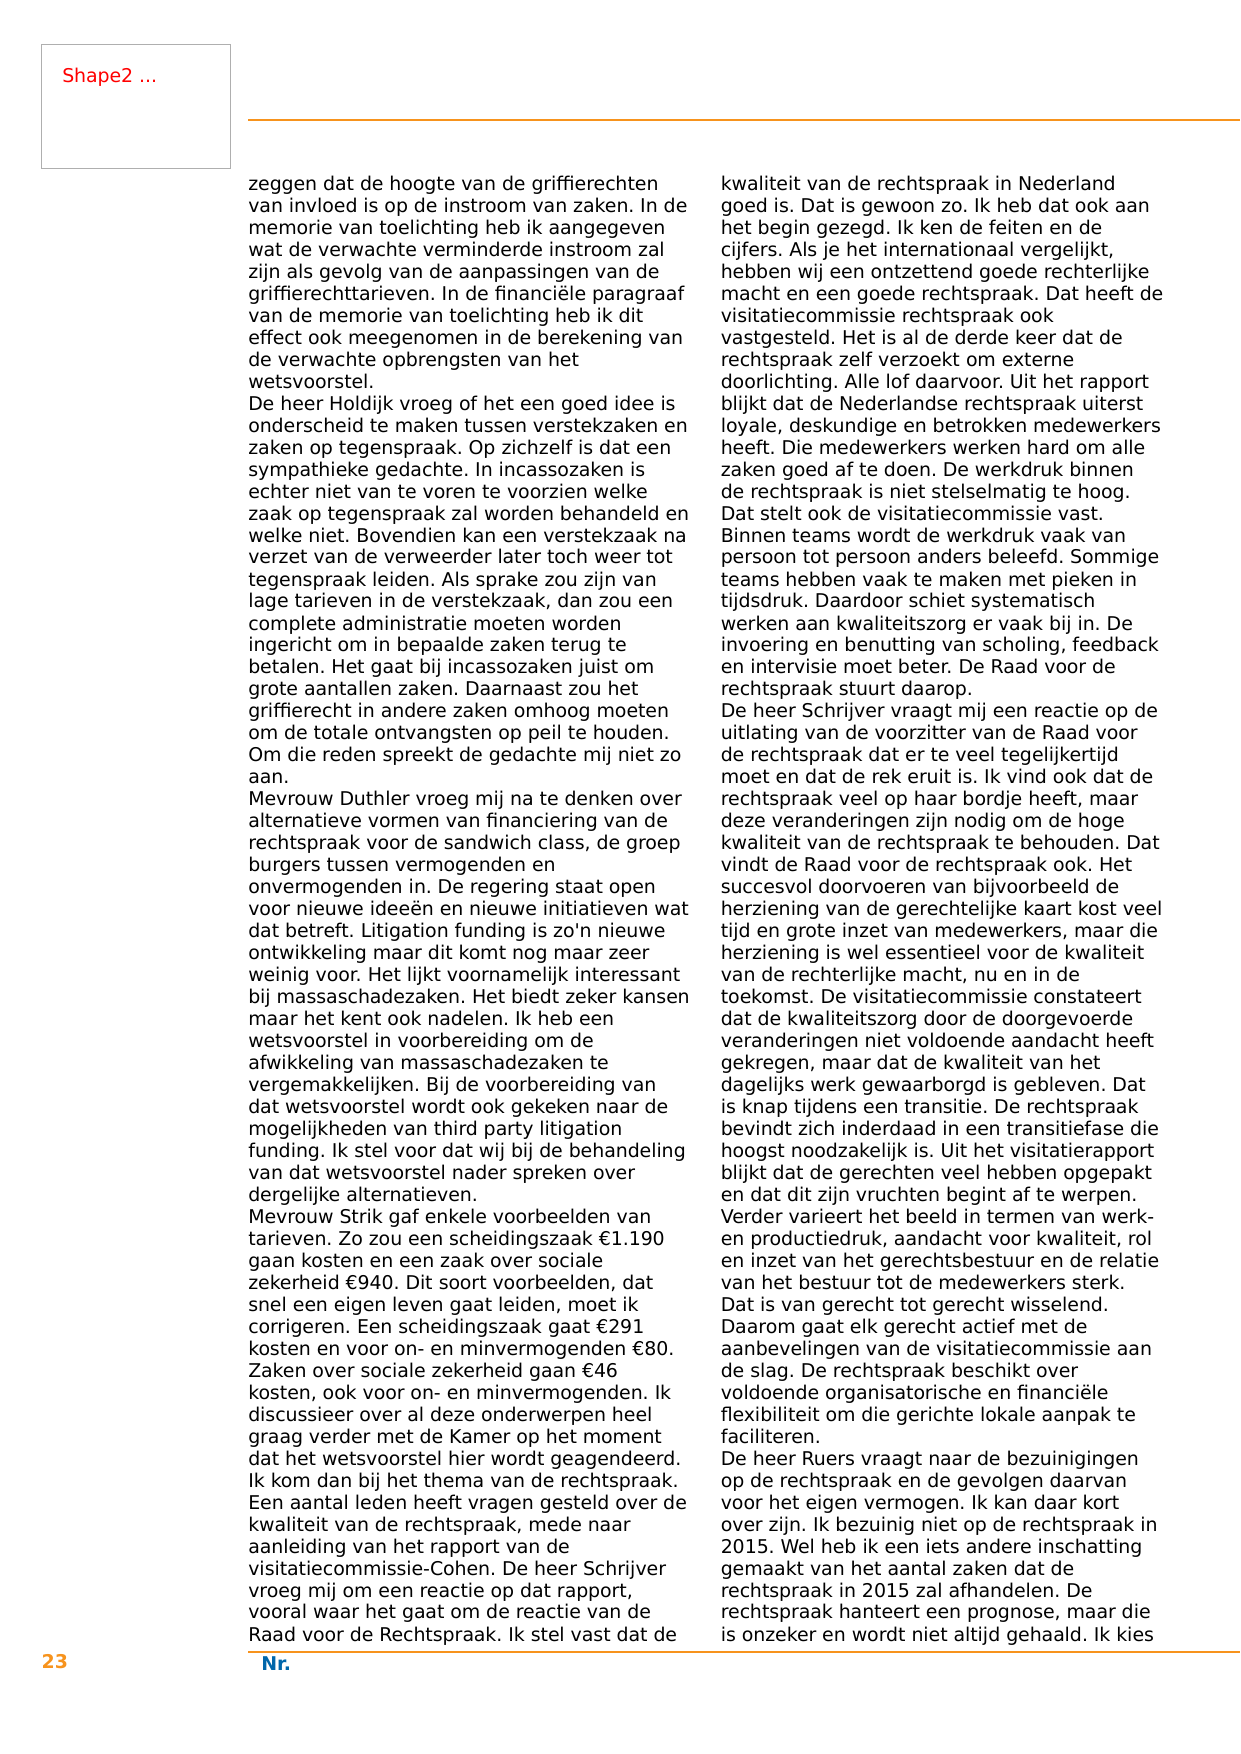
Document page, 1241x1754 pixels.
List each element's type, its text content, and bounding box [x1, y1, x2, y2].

text kwaliteit van de rechtspraak in Nederland goed is. Dat is gewoon zo. Ik heb dat ook aan het begin gezegd. Ik ken de feiten en de cijfers. Als je het internationaal vergelijkt, hebben wij een ontzettend goede rechterlijke macht en een goede rechtspraak. Dat heeft de visitatiecommissie rechtspraak ook vastgesteld. Het is al de derde keer dat de rechtspraak zelf verzoekt om externe doorlichting. Alle lof daarvoor. Uit het rapport blijkt dat de Nederlandse rechtspraak uiterst loyale, deskundige en betrokken medewerkers heeft. Die medewerkers werken hard om alle zaken goed af te doen. De werkdruk binnen de rechtspraak is niet stelselmatig te hoog. Dat stelt ook de visitatiecommissie vast. Binnen teams wordt de werkdruk vaak van persoon tot persoon anders beleefd. Sommige teams hebben vaak te maken met pieken in tijdsdruk. Daardoor schiet systematisch werken aan kwaliteitszorg er vaak bij in. De invoering en benutting van scholing, feedback en intervisie moet beter. De Raad voor de rechtspraak stuurt daarop. [721, 173, 1163, 700]
text Ik kom dan bij het thema van de rechtspraak. Een aantal leden heeft vragen gesteld over de kwaliteit van de rechtspraak, mede naar aanleiding van het rapport van de visitatiecommissie-Cohen. De heer Schrijver vroeg mij om een reactie op dat rapport, vooral waar het gaat om de reactie van de Raad voor de Rechtspraak. Ik stel vast dat de [248, 1469, 691, 1645]
text Mevrouw Strik gaf enkele voorbeelden van tarieven. Zo zou een scheidingszaak €1.190 gaan kosten en een zaak over sociale zekerheid €940. Dit soort voorbeelden, dat snel een eigen leven gaat leiden, moet ik corrigeren. Een scheidingszaak gaat €291 kosten en voor on- en minvermogenden €80. Zaken over sociale zekerheid gaan €46 kosten, ook voor on- en minvermogenden. Ik discussieer over al deze onderwerpen heel graag verder met de Kamer op het moment dat het wetsvoorstel hier wordt geagendeerd. [248, 1206, 691, 1469]
text De heer Schrijver vraagt mij een reactie op de uitlating van de voorzitter van de Raad voor de rechtspraak dat er te veel tegelijkertijd moet en dat de rek eruit is. Ik vind ook dat de rechtspraak veel op haar bordje heeft, maar deze veranderingen zijn nodig om de hoge kwaliteit van de rechtspraak te behouden. Dat vindt de Raad voor de rechtspraak ook. Het succesvol doorvoeren van bijvoorbeeld de herziening van de gerechtelijke kaart kost veel tijd en grote inzet van medewerkers, maar die herziening is wel essentieel voor de kwaliteit van de rechterlijke macht, nu en in de toekomst. De visitatiecommissie constateert dat de kwaliteitszorg door de doorgevoerde veranderingen niet voldoende aandacht heeft gekregen, maar dat de kwaliteit van het dagelijks werk gewaarborgd is gebleven. Dat is knap tijdens een transitie. De rechtspraak bevindt zich inderdaad in een transitiefase die hoogst noodzakelijk is. Uit het visitatierapport blijkt dat de gerechten veel hebben opgepakt en dat dit zijn vruchten begint af te werpen. [721, 700, 1163, 1206]
text zeggen dat de hoogte van de griffierechten van invloed is op de instroom van zaken. In de memorie van toelichting heb ik aangegeven wat de verwachte verminderde instroom zal zijn als gevolg van de aanpassingen van de griffierechttarieven. In de financiële paragraaf van de memorie van toelichting heb ik dit effect ook meegenomen in de berekening van de verwachte opbrengsten van het wetsvoorstel. [248, 173, 691, 393]
text De heer Ruers vraagt naar de bezuinigingen op de rechtspraak en de gevolgen daarvan voor het eigen vermogen. Ik kan daar kort over zijn. Ik bezuinig niet op de rechtspraak in 2015. Wel heb ik een iets andere inschatting gemaakt van het aantal zaken dat de rechtspraak in 2015 zal afhandelen. De rechtspraak hanteert een prognose, maar die is onzeker en wordt niet altijd gehaald. Ik kies [721, 1448, 1163, 1645]
text Verder varieert het beeld in termen van werk- en productiedruk, aandacht voor kwaliteit, rol en inzet van het gerechtsbestuur en de relatie van het bestuur tot de medewerkers sterk. Dat is van gerecht tot gerecht wisselend. Daarom gaat elk gerecht actief met de aanbevelingen van de visitatiecommissie aan de slag. De rechtspraak beschikt over voldoende organisatorische en financiële flexibiliteit om die gerichte lokale aanpak te faciliteren. [721, 1206, 1163, 1448]
text Mevrouw Duthler vroeg mij na te denken over alternatieve vormen van financiering van de rechtspraak voor de sandwich class, de groep burgers tussen vermogenden en onvermogenden in. De regering staat open voor nieuwe ideeën en nieuwe initiatieven wat dat betreft. Litigation funding is zo'n nieuwe ontwikkeling maar dit komt nog maar zeer weinig voor. Het lijkt voornamelijk interessant bij massaschadezaken. Het biedt zeker kansen maar het kent ook nadelen. Ik heb een wetsvoorstel in voorbereiding om de afwikkeling van massaschadezaken te vergemakkelijken. Bij de voorbereiding van dat wetsvoorstel wordt ook gekeken naar de mogelijkheden van third party litigation funding. Ik stel voor dat wij bij de behandeling van dat wetsvoorstel nader spreken over dergelijke alternatieven. [248, 788, 691, 1206]
text De heer Holdijk vroeg of het een goed idee is onderscheid te maken tussen verstekzaken en zaken op tegenspraak. Op zichzelf is dat een sympathieke gedachte. In incassozaken is echter niet van te voren te voorzien welke zaak op tegenspraak zal worden behandeld en welke niet. Bovendien kan een verstekzaak na verzet van de verweerder later toch weer tot tegenspraak leiden. Als sprake zou zijn van lage tarieven in de verstekzaak, dan zou een complete administratie moeten worden ingericht om in bepaalde zaken terug te betalen. Het gaat bij incassozaken juist om grote aantallen zaken. Daarnaast zou het griffierecht in andere zaken omhoog moeten om de totale ontvangsten op peil te houden. Om die reden spreekt de gedachte mij niet zo aan. [248, 393, 691, 788]
